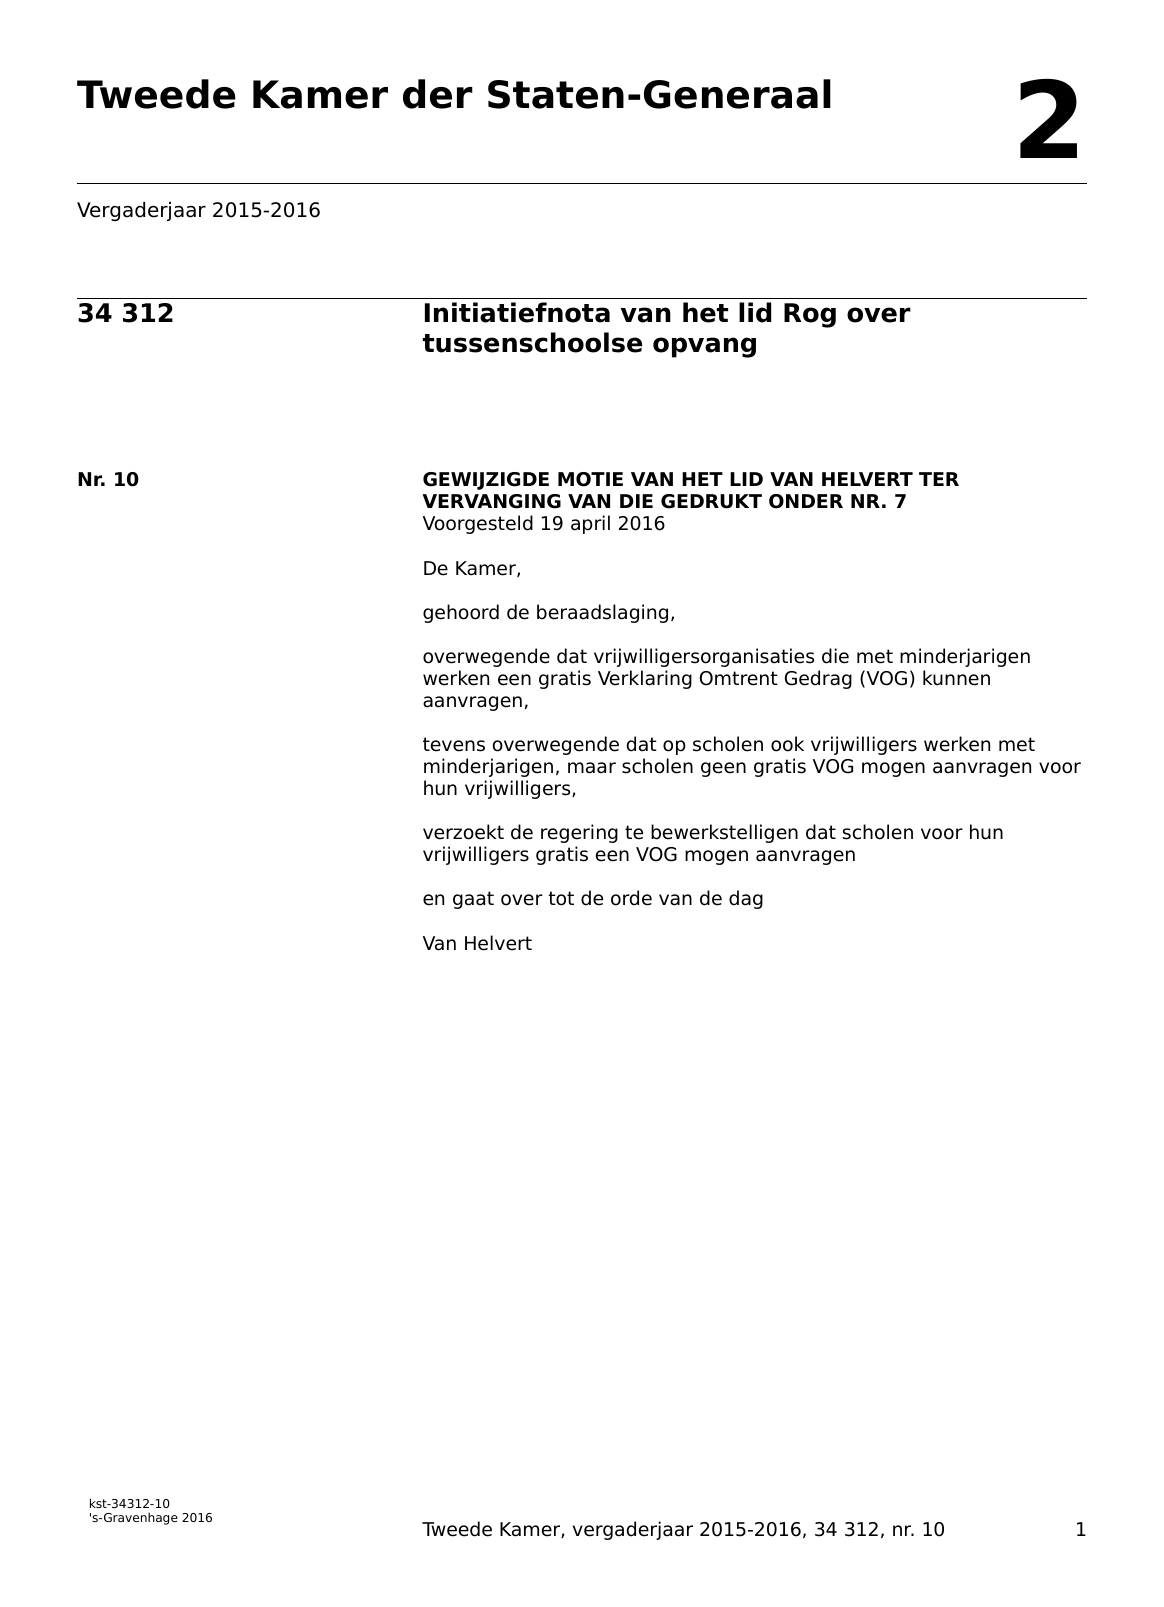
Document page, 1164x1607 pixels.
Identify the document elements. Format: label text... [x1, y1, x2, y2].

text Voorgesteld 19 april 2016 [422, 513, 1087, 535]
text 's-Gravenhage 2016 [88, 1511, 323, 1525]
text tevens overwegende dat op scholen ook vrijwilligers werken met minderjarigen, maar scholen geen gratis VOG mogen aanvragen voor hun vrijwilligers, [422, 734, 1087, 800]
subtitle Nr. 10 GEWIJZIGDE MOTIE VAN HET LID VAN HELVERT TER VERVANGING VAN DIE GEDRUKT ONDER NR. 7 [77, 469, 1087, 513]
subtitle 34 312 Initiatiefnota van het lid Rog over tussenschoolse opvang [77, 299, 1087, 358]
table_header 2 [886, 59, 1087, 183]
text gehoord de beraadslaging, [422, 602, 1087, 624]
text De Kamer, [422, 557, 1087, 579]
text Van Helvert [422, 932, 1087, 954]
table_cell Vergaderjaar 2015-2016 [77, 184, 1087, 298]
text kst-34312-10 [88, 1497, 323, 1511]
text overwegende dat vrijwilligersorganisaties die met minderjarigen werken een gratis Verklaring Omtrent Gedrag (VOG) kunnen aanvragen, [422, 646, 1087, 712]
table_header Tweede Kamer der Staten-Generaal [77, 59, 886, 183]
text verzoekt de regering te bewerkstelligen dat scholen voor hun vrijwilligers gratis een VOG mogen aanvragen [422, 822, 1087, 866]
text en gaat over tot de orde van de dag [422, 888, 1087, 910]
